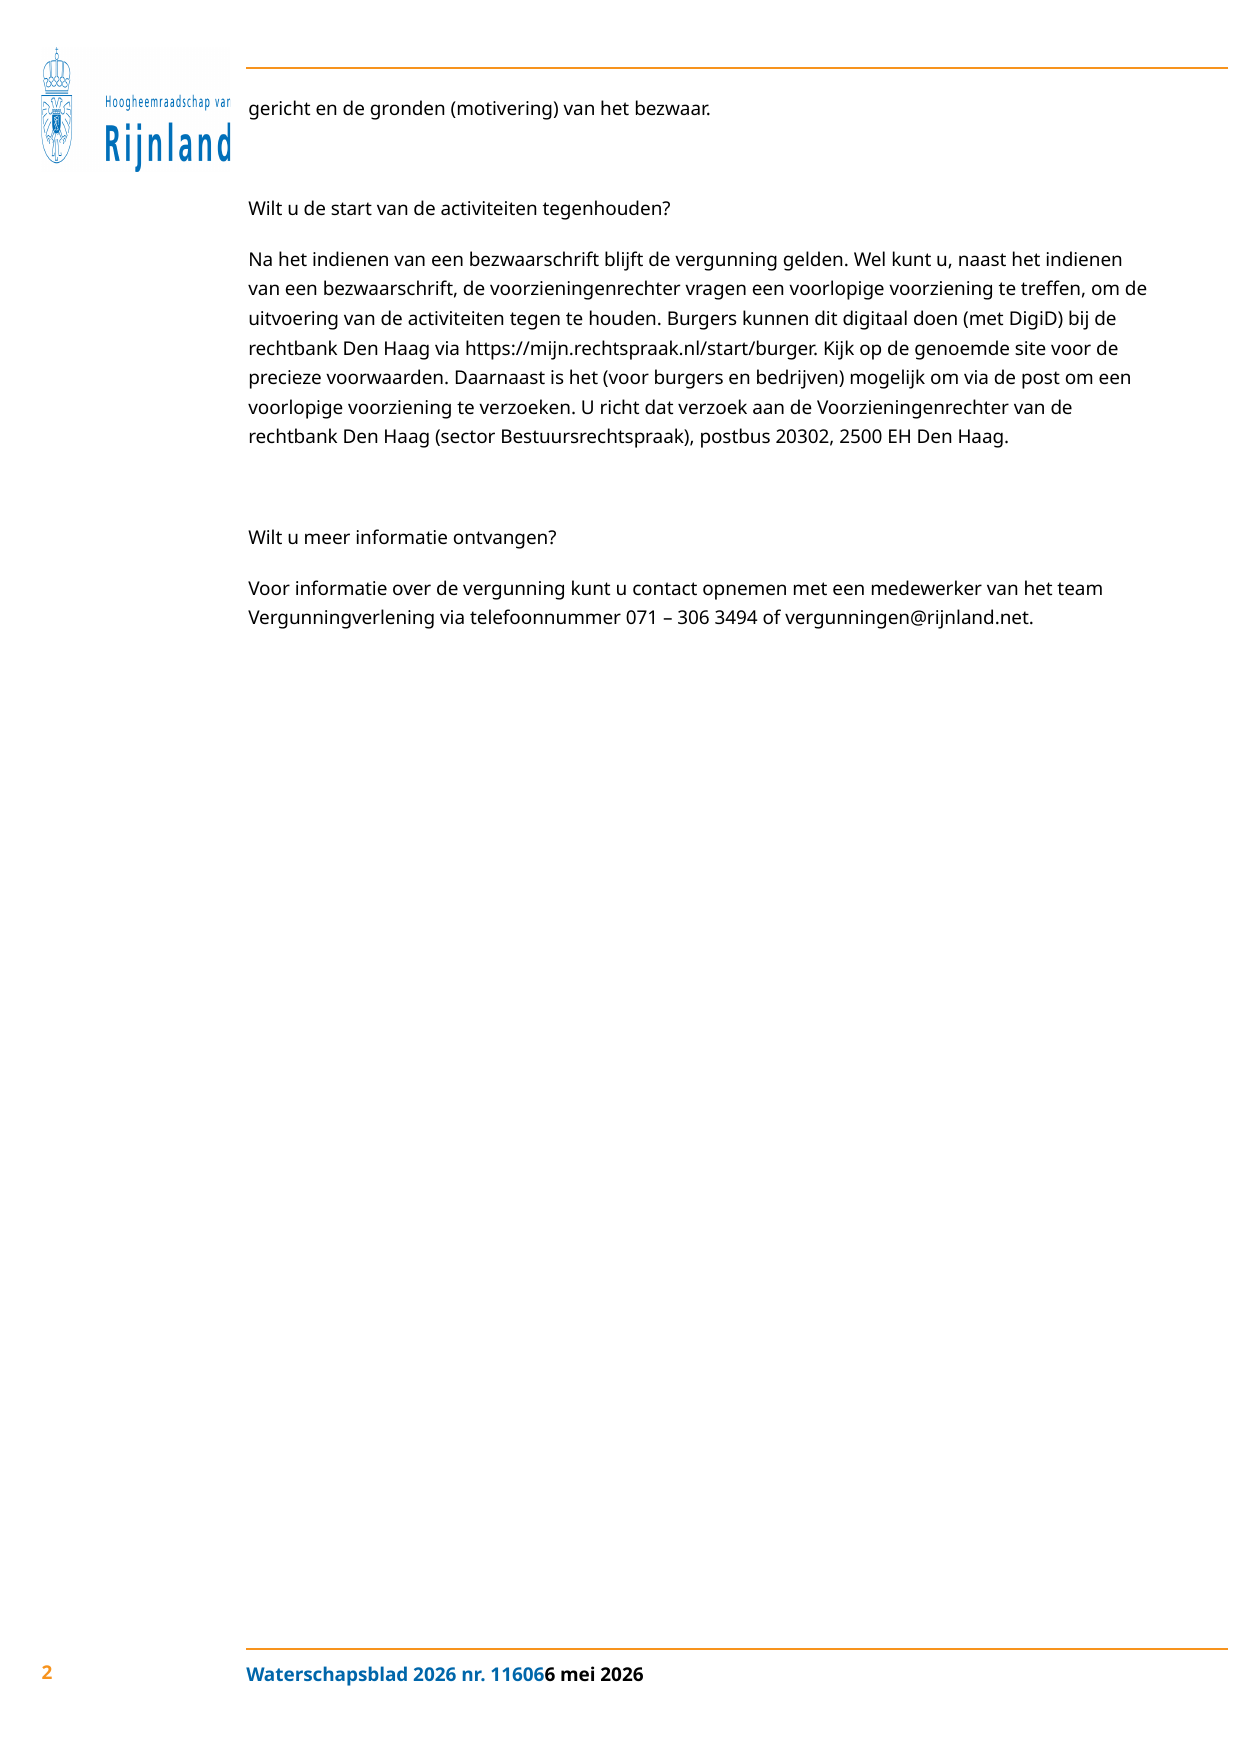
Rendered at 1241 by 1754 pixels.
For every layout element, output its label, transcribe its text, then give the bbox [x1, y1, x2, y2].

text Wilt u de start van de activiteiten tegenhouden? [248, 196, 1152, 221]
text Voor informatie over de vergunning kunt u contact opnemen met een medewerker van het team Vergunningverlening via telefoonnummer 071 – 306 3494 of vergunningen@rijnland.net. [248, 575, 1152, 630]
text gericht en de gronden (motivering) van het bezwaar. [248, 95, 1152, 121]
picture [41, 47, 231, 172]
text Na het indienen van een bezwaarschrift blijft de vergunning gelden. Wel kunt u, naast het indienen van een bezwaarschrift, de voorzieningenrechter vragen een voorlopige voorziening te treffen, om de uitvoering van de activiteiten tegen te houden. Burgers kunnen dit digitaal doen (met DigiD) bij de rechtbank Den Haag via https://mijn.rechtspraak.nl/start/burger. Kijk op de genoemde site voor de precieze voorwaarden. Daarnaast is het (voor burgers en bedrijven) mogelijk om via de post om een voorlopige voorziening te verzoeken. U richt dat verzoek aan de Voorzieningenrechter van de rechtbank Den Haag (sector Bestuursrechtspraak), postbus 20302, 2500 EH Den Haag. [248, 246, 1152, 449]
text Wilt u meer informatie ontvangen? [248, 524, 1152, 550]
